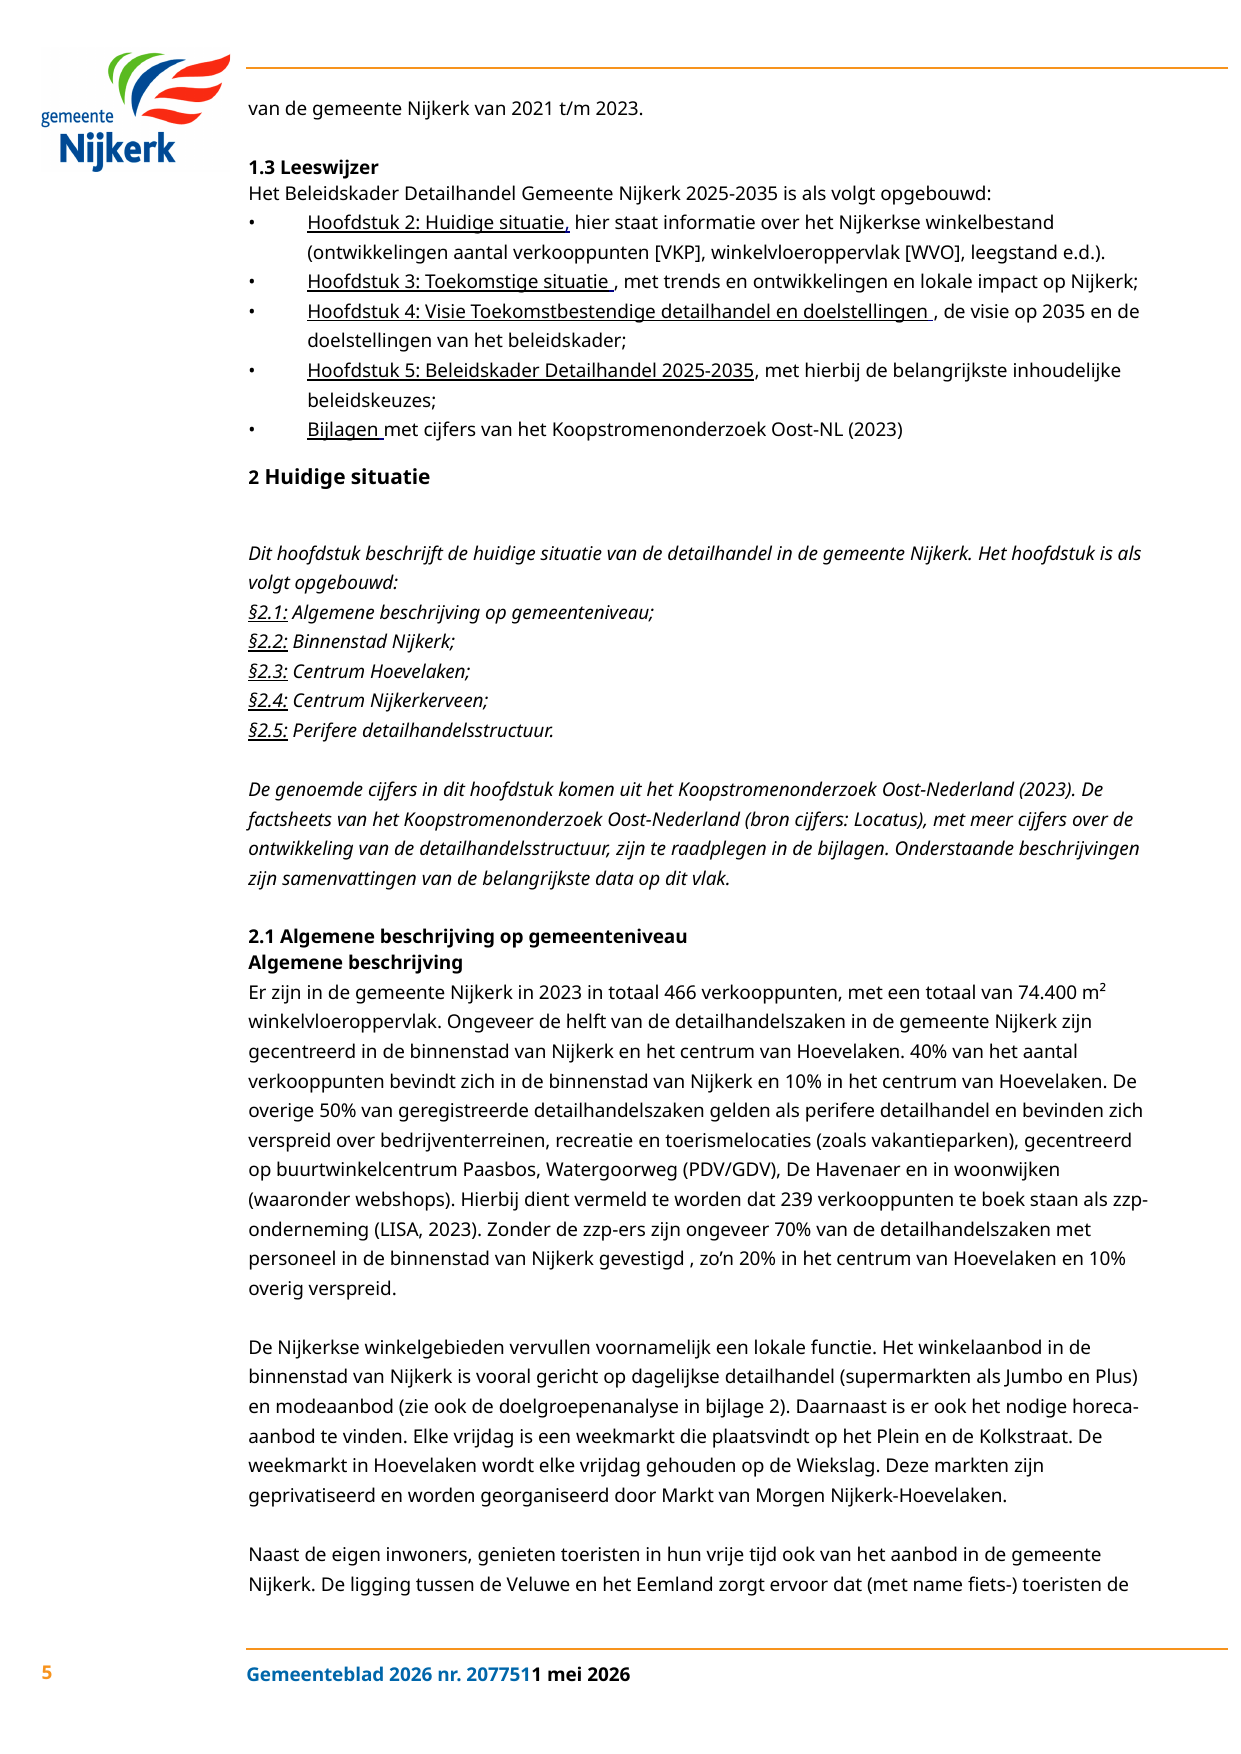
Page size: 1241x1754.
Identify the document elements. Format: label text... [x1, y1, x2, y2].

picture [41, 47, 231, 172]
text Er zijn in de gemeente Nijkerk in 2023 in totaal 466 verkooppunten, met een totaal van 74.400 m² winkelvloeroppervlak. Ongeveer de helft van de detailhandelszaken in de gemeente Nijkerk zijn gecentreerd in de binnenstad van Nijkerk en het centrum van Hoevelaken. 40% van het aantal verkooppunten bevindt zich in de binnenstad van Nijkerk en 10% in het centrum van Hoevelaken. De overige 50% van geregistreerde detailhandelszaken gelden als perifere detailhandel en bevinden zich verspreid over bedrijventerreinen, recreatie en toerismelocaties (zoals vakantieparken), gecentreerd op buurtwinkelcentrum Paasbos, Watergoorweg (PDV/GDV), De Havenaer en in woonwijken (waaronder webshops). Hierbij dient vermeld te worden dat 239 verkooppunten te boek staan als zzp-onderneming (LISA, 2023). Zonder de zzp-ers zijn ongeveer 70% van de detailhandelszaken met personeel in de binnenstad van Nijkerk gevestigd , zo’n 20% in het centrum van Hoevelaken en 10% overig verspreid. [248, 979, 1152, 1301]
text Dit hoofdstuk beschrijft de huidige situatie van de detailhandel in de gemeente Nijkerk. Het hoofdstuk is als volgt opgebouwd: [248, 540, 1152, 595]
text Naast de eigen inwoners, genieten toeristen in hun vrije tijd ook van het aanbod in de gemeente Nijkerk. De ligging tussen de Veluwe en het Eemland zorgt ervoor dat (met name fiets-) toeristen de [248, 1541, 1152, 1596]
list Bijlagen met cijfers van het Koopstromenonderzoek Oost-NL (2023) [248, 416, 1152, 442]
text van de gemeente Nijkerk van 2021 t/m 2023. [248, 95, 1152, 121]
text §2.4: Centrum Nijkerkerveen; [248, 688, 1152, 713]
text Algemene beschrijving [248, 949, 1152, 975]
list Hoofdstuk 5: Beleidskader Detailhandel 2025-2035, met hierbij de belangrijkste inhoudelijke beleidskeuzes; [248, 357, 1152, 412]
list Hoofdstuk 4: Visie Toekomstbestendige detailhandel en doelstellingen , de visie op 2035 en de doelstellingen van het beleidskader; [248, 298, 1152, 353]
text De Nijkerkse winkelgebieden vervullen voornamelijk een lokale functie. Het winkelaanbod in de binnenstad van Nijkerk is vooral gericht op dagelijkse detailhandel (supermarkten als Jumbo en Plus) en modeaanbod (zie ook de doelgroepenanalyse in bijlage 2). Daarnaast is er ook het nodige horeca-aanbod te vinden. Elke vrijdag is een weekmarkt die plaatsvindt op het Plein en de Kolkstraat. De weekmarkt in Hoevelaken wordt elke vrijdag gehouden op de Wiekslag. Deze markten zijn geprivatiseerd en worden georganiseerd door Markt van Morgen Nijkerk-Hoevelaken. [248, 1334, 1152, 1508]
list Hoofdstuk 2: Huidige situatie, hier staat informatie over het Nijkerkse winkelbestand (ontwikkelingen aantal verkooppunten [VKP], winkelvloeroppervlak [WVO], leegstand e.d.). [248, 209, 1152, 264]
text 1.3 Leeswijzer [248, 154, 1152, 180]
list Hoofdstuk 3: Toekomstige situatie , met trends en ontwikkelingen en lokale impact op Nijkerk; [248, 268, 1152, 294]
text §2.2: Binnenstad Nijkerk; [248, 628, 1152, 654]
text §2.1: Algemene beschrijving op gemeenteniveau; [248, 599, 1152, 624]
text 2.1 Algemene beschrijving op gemeenteniveau [248, 924, 1152, 949]
text §2.5: Perifere detailhandelsstructuur. [248, 717, 1152, 743]
text §2.3: Centrum Hoevelaken; [248, 658, 1152, 684]
table_header De genoemde cijfers in dit hoofdstuk komen uit het Koopstromenonderzoek Oost-Nederland (2023). De factsheets van het Koopstromenonderzoek Oost-Nederland (bron cijfers: Locatus), met meer cijfers over de ontwikkeling van de detailhandelsstructuur, zijn te raadplegen in de bijlagen. Onderstaande beschrijvingen zijn samenvattingen van de belangrijkste data op dit vlak. [248, 776, 1152, 891]
text Het Beleidskader Detailhandel Gemeente Nijkerk 2025-2035 is als volgt opgebouwd: [248, 180, 1152, 205]
text 2 Huidige situatie [248, 462, 1152, 490]
